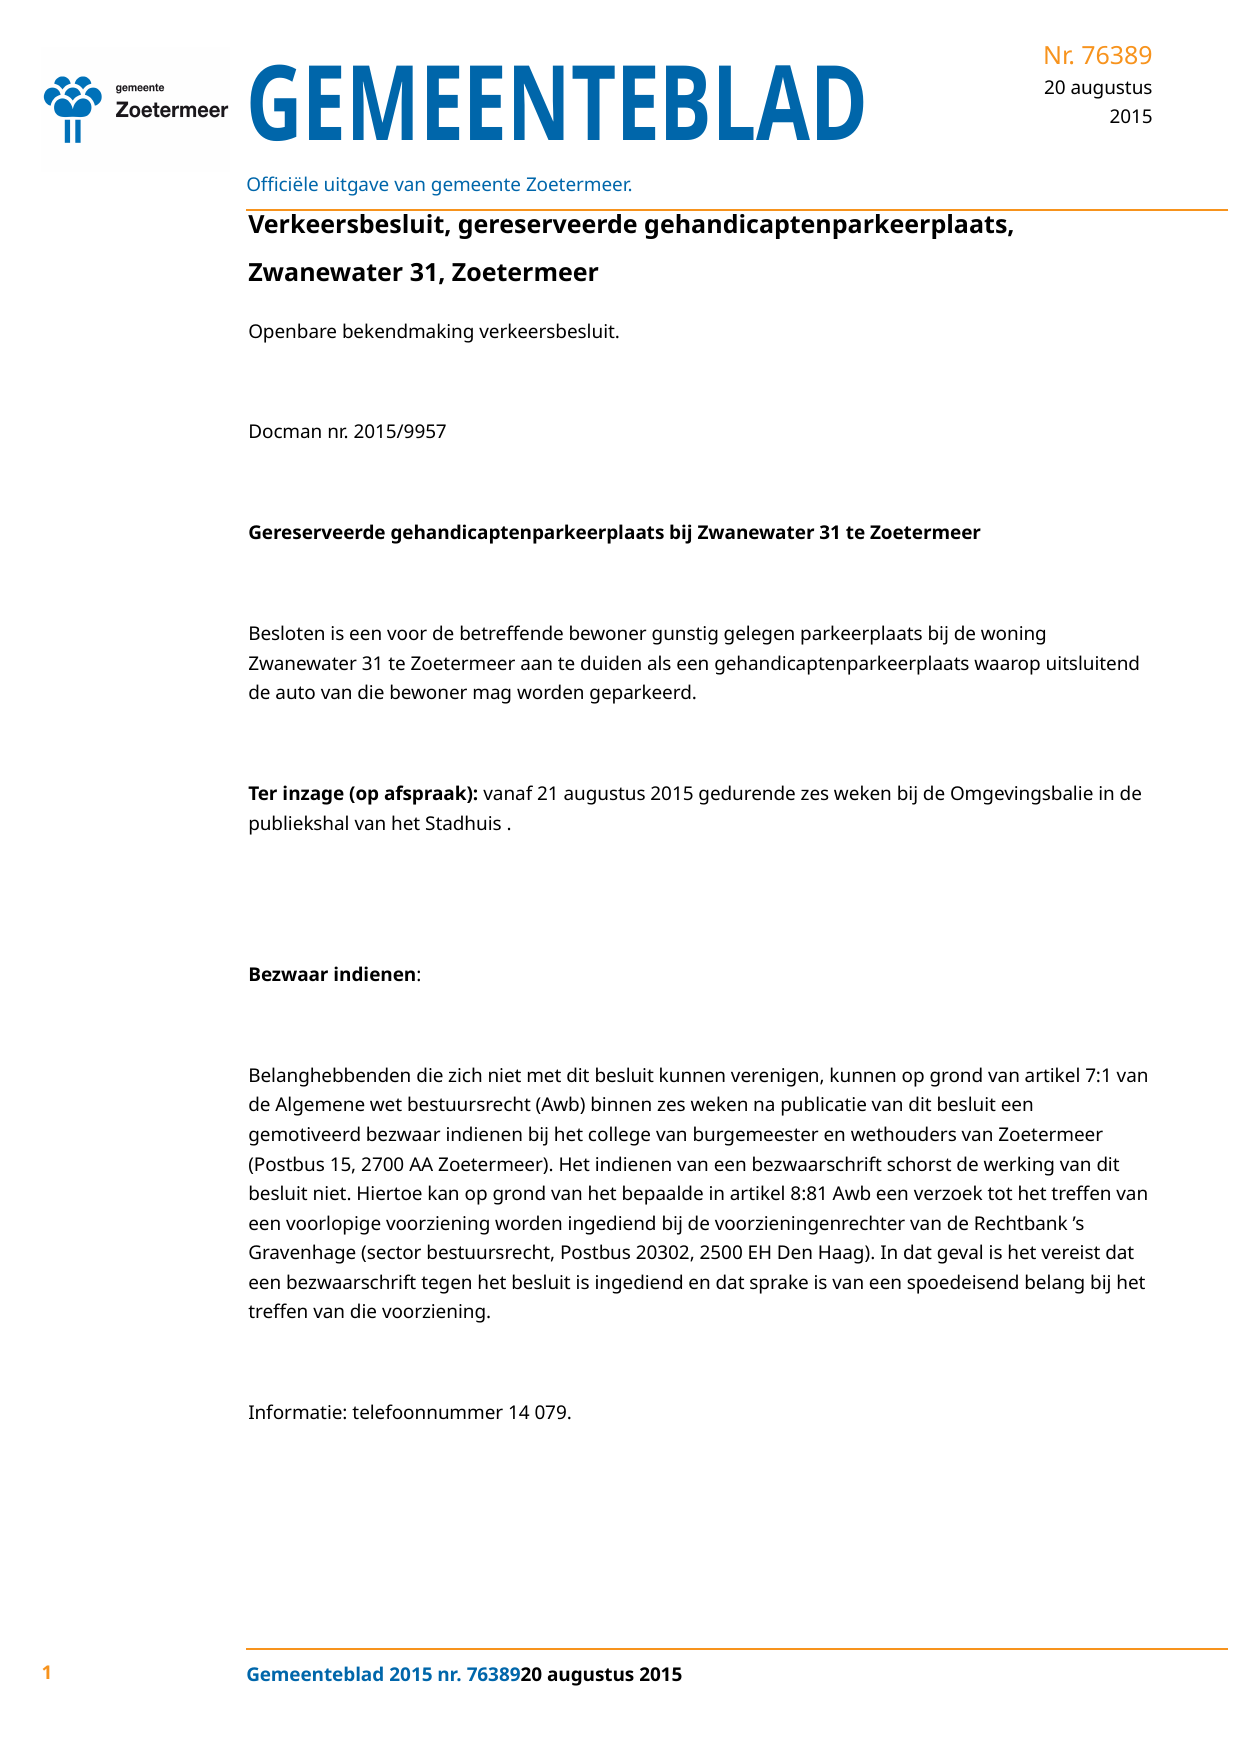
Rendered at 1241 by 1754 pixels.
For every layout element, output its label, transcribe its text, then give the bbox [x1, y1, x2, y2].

picture [41, 47, 231, 172]
text Verkeersbesluit, gereserveerde gehandicaptenparkeerplaats, Zwanewater 31, Zoetermeer [248, 211, 1152, 288]
text Gereserveerde gehandicaptenparkeerplaats bij Zwanewater 31 te Zoetermeer [248, 519, 1152, 545]
text Bezwaar indienen: [248, 961, 1152, 987]
text Informatie: telefoonnummer 14 079. [248, 1399, 1152, 1425]
text Ter inzage (op afspraak): vanaf 21 augustus 2015 gedurende zes weken bij de Omgevingsbalie in de publiekshal van het Stadhuis . [248, 780, 1152, 836]
text Docman nr. 2015/9957 [248, 419, 1152, 444]
text Besloten is een voor de betreffende bewoner gunstig gelegen parkeerplaats bij de woning Zwanewater 31 te Zoetermeer aan te duiden als een gehandicaptenparkeerplaats waarop uitsluitend de auto van die bewoner mag worden geparkeerd. [248, 620, 1152, 705]
text Openbare bekendmaking verkeersbesluit. [248, 318, 1152, 344]
text Belanghebbenden die zich niet met dit besluit kunnen verenigen, kunnen op grond van artikel 7:1 van de Algemene wet bestuursrecht (Awb) binnen zes weken na publicatie van dit besluit een gemotiveerd bezwaar indienen bij het college van burgemeester en wethouders van Zoetermeer (Postbus 15, 2700 AA Zoetermeer). Het indienen van een bezwaarschrift schorst de werking van dit besluit niet. Hiertoe kan op grond van het bepaalde in artikel 8:81 Awb een verzoek tot het treffen van een voorlopige voorziening worden ingediend bij de voorzieningenrechter van de Rechtbank ’s Gravenhage (sector bestuursrecht, Postbus 20302, 2500 EH Den Haag). In dat geval is het vereist dat een bezwaarschrift tegen het besluit is ingediend en dat sprake is van een spoedeisend belang bij het treffen van die voorziening. [248, 1062, 1152, 1324]
